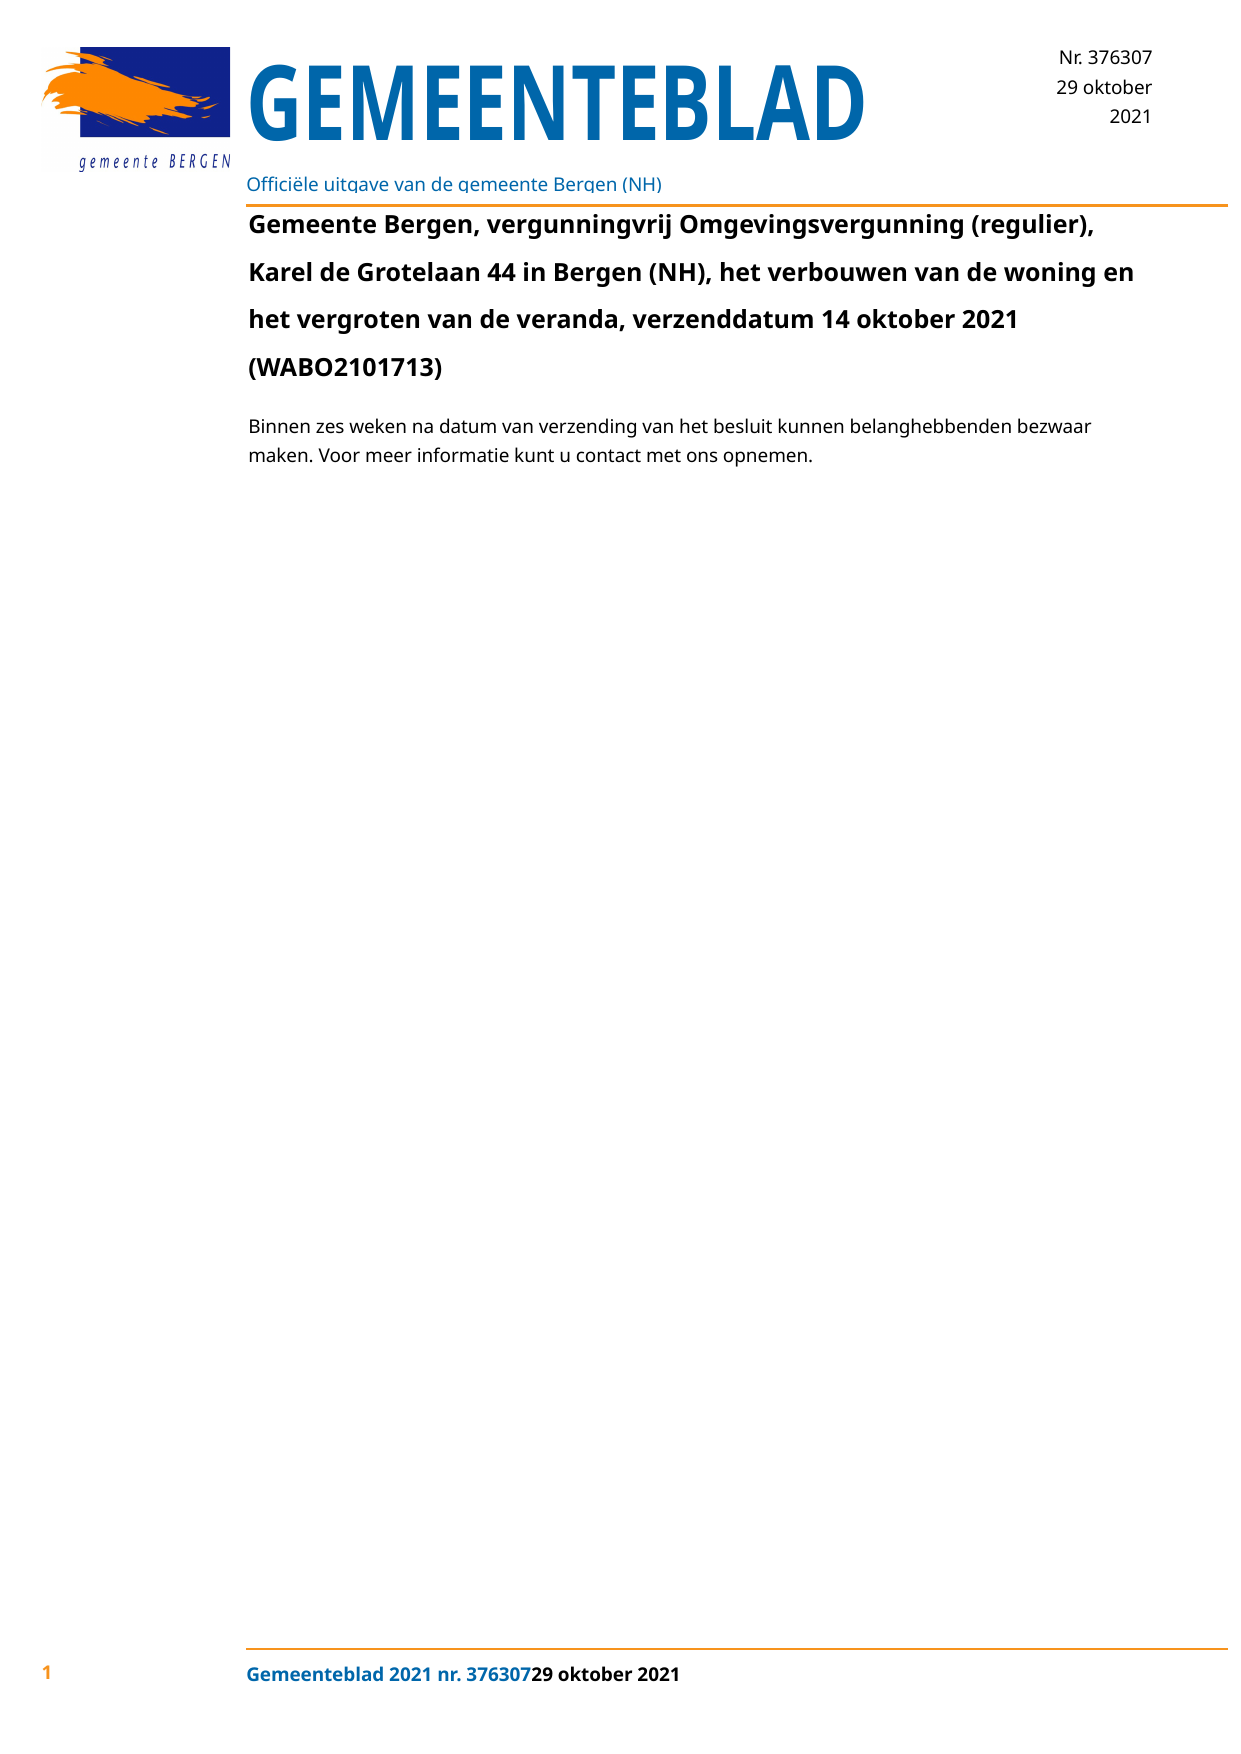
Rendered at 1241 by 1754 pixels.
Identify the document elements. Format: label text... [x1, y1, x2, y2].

text Gemeente Bergen, vergunningvrij Omgevingsvergunning (regulier), Karel de Grotelaan 44 in Bergen (NH), het verbouwen van de woning en het vergroten van de veranda, verzenddatum 14 oktober 2021 (WABO2101713) [248, 207, 1152, 384]
picture [41, 47, 231, 172]
text Binnen zes weken na datum van verzending van het besluit kunnen belanghebbenden bezwaar maken. Voor meer informatie kunt u contact met ons opnemen. [248, 413, 1152, 468]
